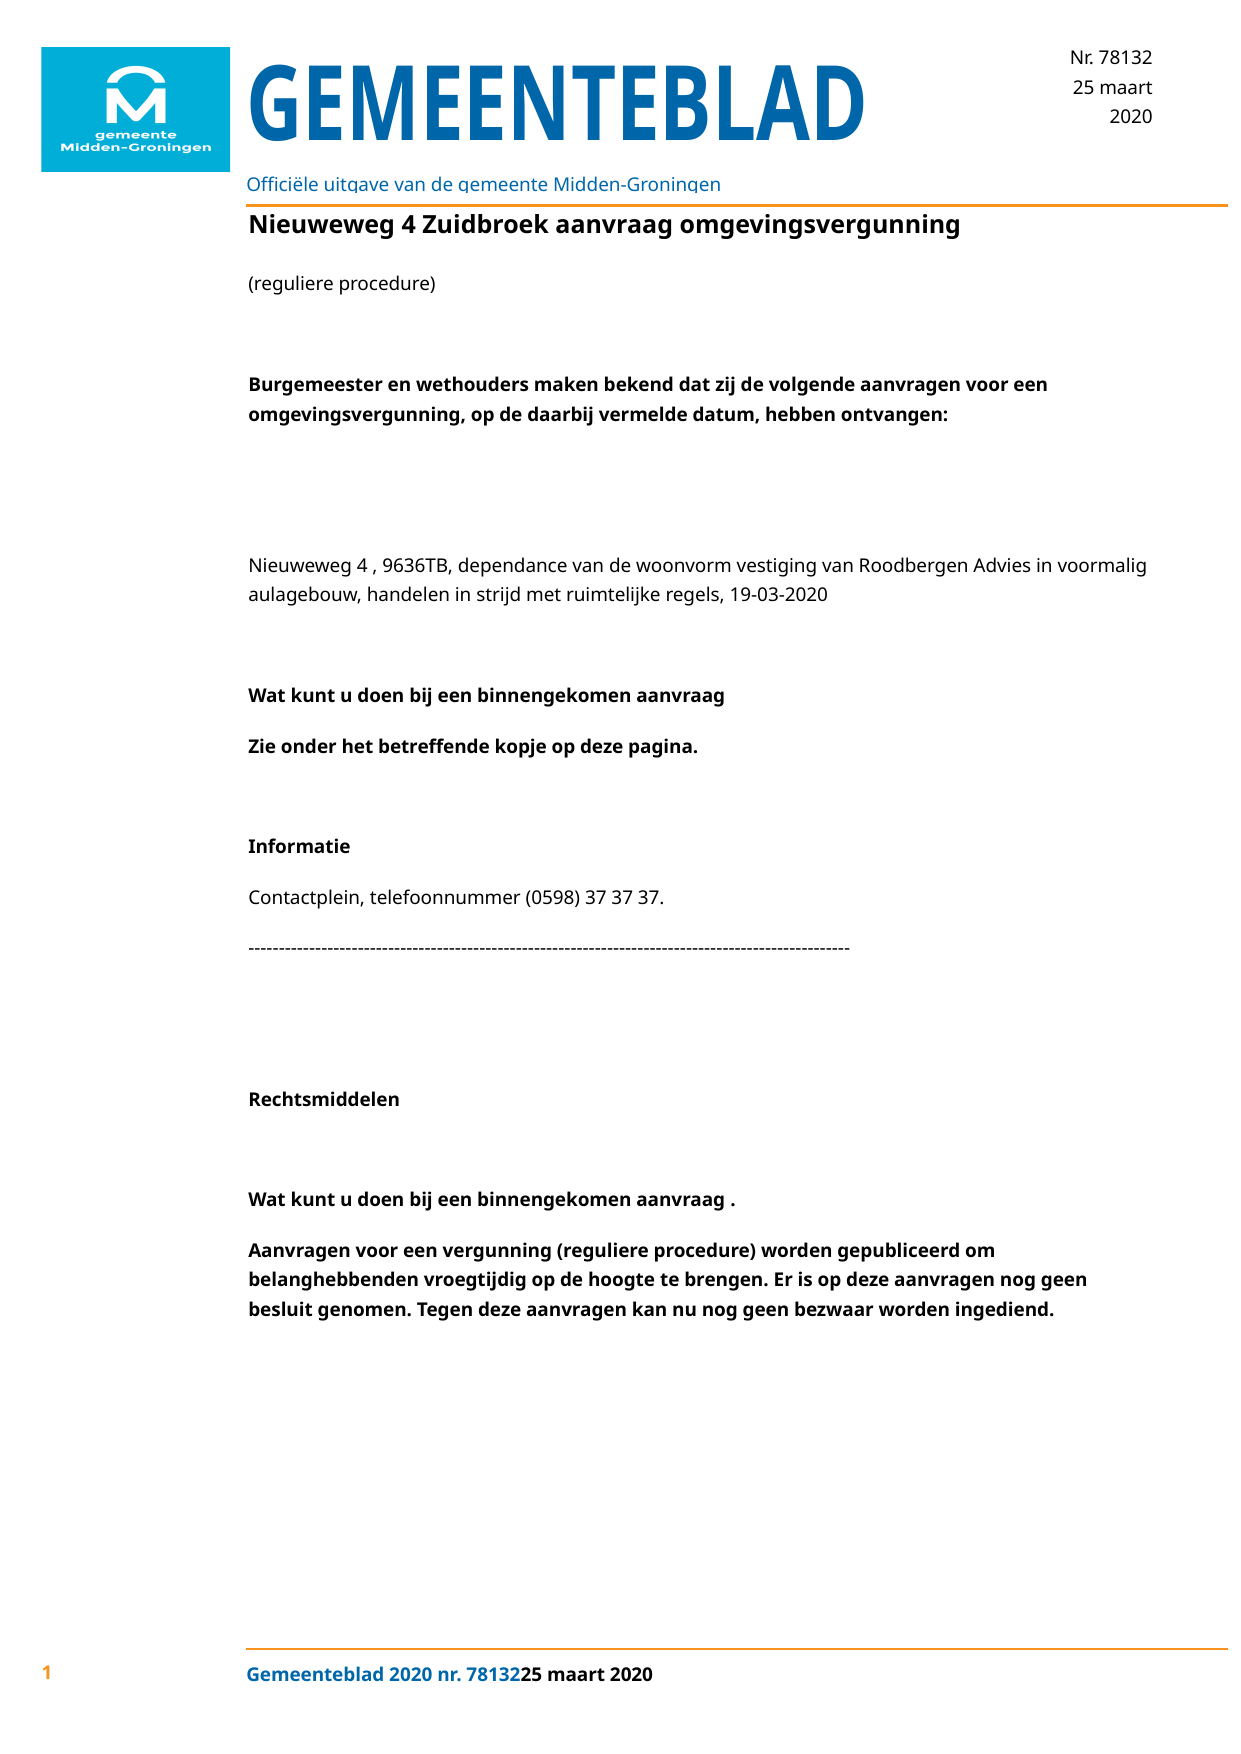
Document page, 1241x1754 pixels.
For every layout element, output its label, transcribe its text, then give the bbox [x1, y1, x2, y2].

text Burgemeester en wethouders maken bekend dat zij de volgende aanvragen voor een omgevingsvergunning, op de daarbij vermelde datum, hebben ontvangen: [248, 371, 1152, 426]
picture [184, 146, 190, 153]
text Zie onder het betreffende kopje op deze pagina. [248, 733, 1152, 758]
text Aanvragen voor een vergunning (reguliere procedure) worden gepubliceerd om belanghebbenden vroegtijdig op de hoogte te brengen. Er is op deze aanvragen nog geen besluit genomen. Tegen deze aanvragen kan nu nog geen bezwaar worden ingediend. [248, 1237, 1152, 1322]
text (reguliere procedure) [248, 270, 1152, 296]
text Rechtsmiddelen [248, 1086, 1152, 1111]
text Informatie [248, 834, 1152, 859]
picture [108, 66, 164, 82]
picture [107, 89, 165, 122]
text Nieuweweg 4 , 9636TB, dependance van de woonvorm vestiging van Roodbergen Advies in voormalig aulagebouw, handelen in strijd met ruimtelijke regels, 19-03-2020 [248, 552, 1152, 607]
text Wat kunt u doen bij een binnengekomen aanvraag . [248, 1187, 1152, 1212]
text Nieuweweg 4 Zuidbroek aanvraag omgevingsvergunning [248, 207, 1152, 241]
text --------------------------------------------------------------------------------------------------- [248, 934, 1152, 960]
text Wat kunt u doen bij een binnengekomen aanvraag [248, 682, 1152, 708]
text Contactplein, telefoonnummer (0598) 37 37 37. [248, 884, 1152, 910]
